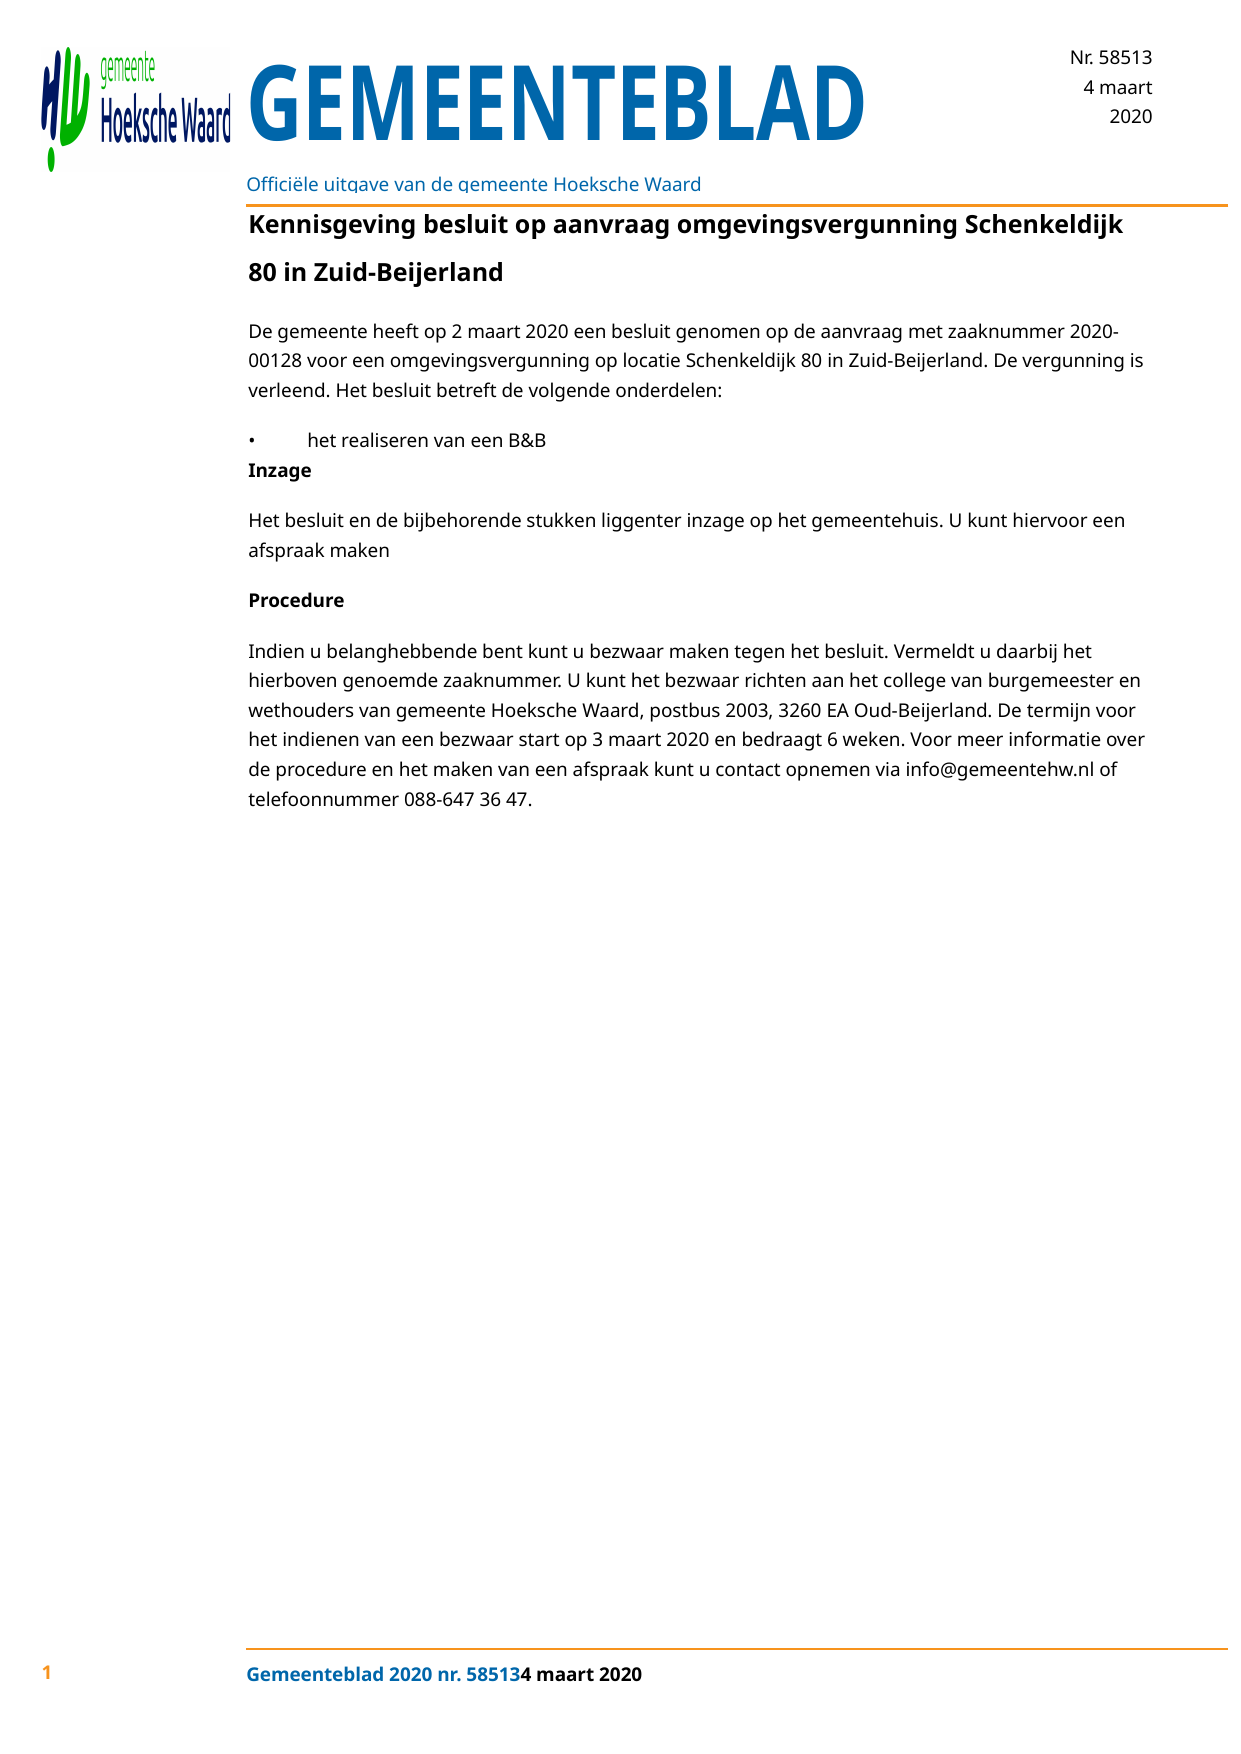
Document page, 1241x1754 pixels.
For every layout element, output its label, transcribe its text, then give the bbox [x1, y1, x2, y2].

text De gemeente heeft op 2 maart 2020 een besluit genomen op de aanvraag met zaaknummer 2020-00128 voor een omgevingsvergunning op locatie Schenkeldijk 80 in Zuid-Beijerland. De vergunning is verleend. Het besluit betreft de volgende onderdelen: [248, 318, 1152, 403]
list het realiseren van een B&B [248, 427, 1152, 453]
text Indien u belanghebbende bent kunt u bezwaar maken tegen het besluit. Vermeldt u daarbij het hierboven genoemde zaaknummer. U kunt het bezwaar richten aan het college van burgemeester en wethouders van gemeente Hoeksche Waard, postbus 2003, 3260 EA Oud-Beijerland. De termijn voor het indienen van een bezwaar start op 3 maart 2020 en bedraagt 6 weken. Voor meer informatie over de procedure en het maken van een afspraak kunt u contact opnemen via info@gemeentehw.nl of telefoonnummer 088-647 36 47. [248, 638, 1152, 812]
text Procedure [248, 587, 1152, 613]
text Kennisgeving besluit op aanvraag omgevingsvergunning Schenkeldijk 80 in Zuid-Beijerland [248, 207, 1152, 288]
picture [41, 47, 231, 172]
text Inzage [248, 457, 1152, 483]
text Het besluit en de bijbehorende stukken liggenter inzage op het gemeentehuis. U kunt hiervoor een afspraak maken [248, 507, 1152, 563]
